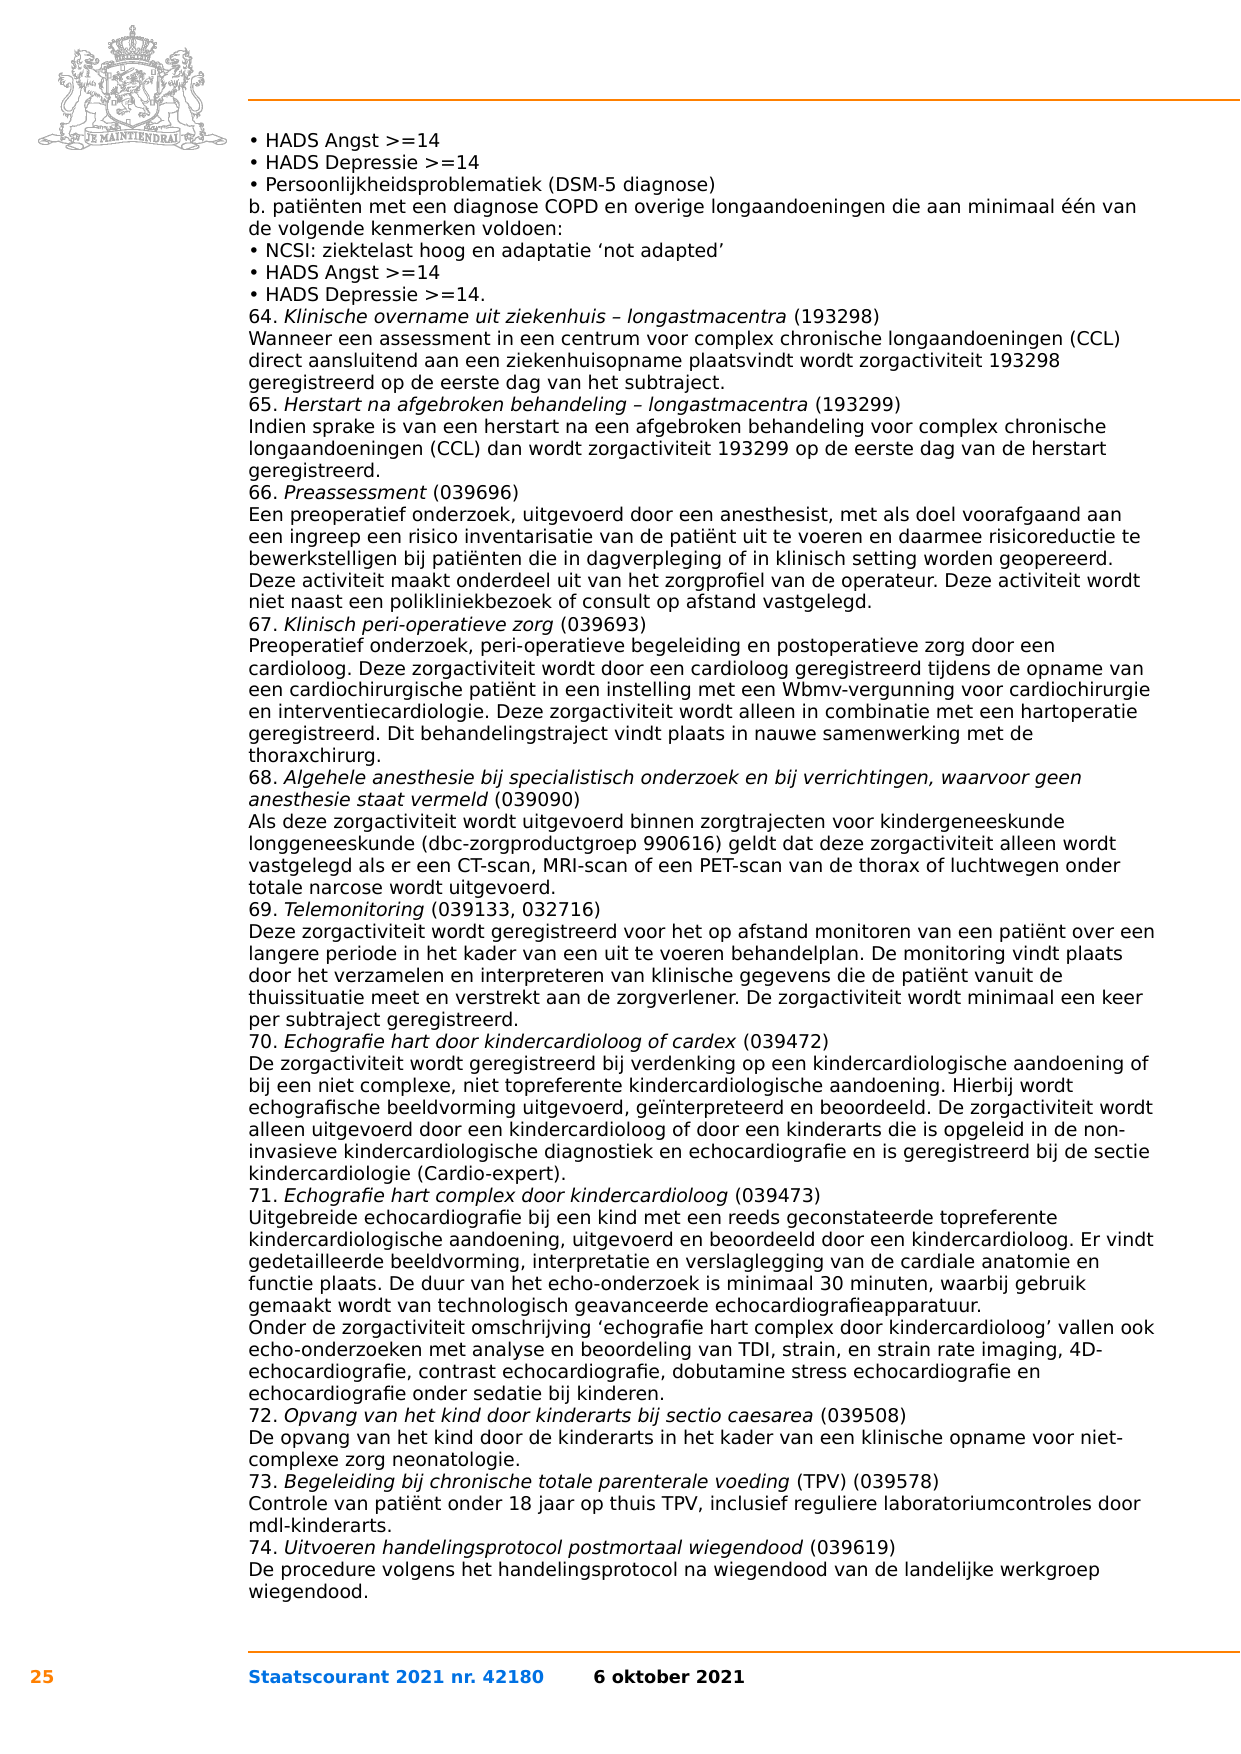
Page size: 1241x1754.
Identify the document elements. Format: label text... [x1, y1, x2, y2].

text De opvang van het kind door de kinderarts in het kader van een klinische opname voor niet-complexe zorg neonatologie. [248, 1427, 1163, 1471]
text 73. Begeleiding bij chronische totale parenterale voeding (TPV) (039578) [248, 1471, 1163, 1493]
text Controle van patiënt onder 18 jaar op thuis TPV, inclusief reguliere laboratoriumcontroles door mdl-kinderarts. [248, 1493, 1163, 1537]
text Preoperatief onderzoek, peri-operatieve begeleiding en postoperatieve zorg door een cardioloog. Deze zorgactiviteit wordt door een cardioloog geregistreerd tijdens de opname van een cardiochirurgische patiënt in een instelling met een Wbmv-vergunning voor cardiochirurgie en interventiecardiologie. Deze zorgactiviteit wordt alleen in combinatie met een hartoperatie geregistreerd. Dit behandelingstraject vindt plaats in nauwe samenwerking met de thoraxchirurg. [248, 635, 1163, 767]
picture [38, 25, 227, 150]
text Deze zorgactiviteit wordt geregistreerd voor het op afstand monitoren van een patiënt over een langere periode in het kader van een uit te voeren behandelplan. De monitoring vindt plaats door het verzamelen en interpreteren van klinische gegevens die de patiënt vanuit de thuissituatie meet en verstrekt aan de zorgverlener. De zorgactiviteit wordt minimaal een keer per subtraject geregistreerd. [248, 921, 1163, 1031]
text • HADS Depressie >=14. [248, 284, 1163, 306]
text Indien sprake is van een herstart na een afgebroken behandeling voor complex chronische longaandoeningen (CCL) dan wordt zorgactiviteit 193299 op de eerste dag van de herstart geregistreerd. [248, 416, 1163, 482]
text De procedure volgens het handelingsprotocol na wiegendood van de landelijke werkgroep wiegendood. [248, 1558, 1163, 1602]
text De zorgactiviteit wordt geregistreerd bij verdenking op een kindercardiologische aandoening of bij een niet complexe, niet topreferente kindercardiologische aandoening. Hierbij wordt echografische beeldvorming uitgevoerd, geïnterpreteerd en beoordeeld. De zorgactiviteit wordt alleen uitgevoerd door een kindercardioloog of door een kinderarts die is opgeleid in de non-invasieve kindercardiologische diagnostiek en echocardiografie en is geregistreerd bij de sectie kindercardiologie (Cardio-expert). [248, 1053, 1163, 1185]
text 71. Echografie hart complex door kindercardioloog (039473) [248, 1185, 1163, 1207]
text • HADS Angst >=14 [248, 130, 1163, 152]
text 64. Klinische overname uit ziekenhuis – longastmacentra (193298) [248, 306, 1163, 328]
text 68. Algehele anesthesie bij specialistisch onderzoek en bij verrichtingen, waarvoor geen anesthesie staat vermeld (039090) [248, 767, 1163, 811]
text Als deze zorgactiviteit wordt uitgevoerd binnen zorgtrajecten voor kindergeneeskunde longgeneeskunde (dbc-zorgproductgroep 990616) geldt dat deze zorgactiviteit alleen wordt vastgelegd als er een CT-scan, MRI-scan of een PET-scan van de thorax of luchtwegen onder totale narcose wordt uitgevoerd. [248, 811, 1163, 899]
text • HADS Depressie >=14 [248, 152, 1163, 174]
text • NCSI: ziektelast hoog en adaptatie ‘not adapted’ [248, 240, 1163, 262]
text 67. Klinisch peri-operatieve zorg (039693) [248, 613, 1163, 635]
text 69. Telemonitoring (039133, 032716) [248, 899, 1163, 921]
text • HADS Angst >=14 [248, 262, 1163, 284]
text Onder de zorgactiviteit omschrijving ‘echografie hart complex door kindercardioloog’ vallen ook echo-onderzoeken met analyse en beoordeling van TDI, strain, en strain rate imaging, 4D-echocardiografie, contrast echocardiografie, dobutamine stress echocardiografie en echocardiografie onder sedatie bij kinderen. [248, 1317, 1163, 1405]
text Een preoperatief onderzoek, uitgevoerd door een anesthesist, met als doel voorafgaand aan een ingreep een risico inventarisatie van de patiënt uit te voeren en daarmee risicoreductie te bewerkstelligen bij patiënten die in dagverpleging of in klinisch setting worden geopereerd. Deze activiteit maakt onderdeel uit van het zorgprofiel van de operateur. Deze activiteit wordt niet naast een polikliniekbezoek of consult op afstand vastgelegd. [248, 503, 1163, 613]
text • Persoonlijkheidsproblematiek (DSM-5 diagnose) [248, 174, 1163, 196]
text 65. Herstart na afgebroken behandeling – longastmacentra (193299) [248, 394, 1163, 416]
text 70. Echografie hart door kindercardioloog of cardex (039472) [248, 1031, 1163, 1053]
text 74. Uitvoeren handelingsprotocol postmortaal wiegendood (039619) [248, 1537, 1163, 1558]
text Uitgebreide echocardiografie bij een kind met een reeds geconstateerde topreferente kindercardiologische aandoening, uitgevoerd en beoordeeld door een kindercardioloog. Er vindt gedetailleerde beeldvorming, interpretatie en verslaglegging van de cardiale anatomie en functie plaats. De duur van het echo-onderzoek is minimaal 30 minuten, waarbij gebruik gemaakt wordt van technologisch geavanceerde echocardiografieapparatuur. [248, 1207, 1163, 1317]
text Wanneer een assessment in een centrum voor complex chronische longaandoeningen (CCL) direct aansluitend aan een ziekenhuisopname plaatsvindt wordt zorgactiviteit 193298 geregistreerd op de eerste dag van het subtraject. [248, 328, 1163, 394]
text 66. Preassessment (039696) [248, 482, 1163, 503]
text 72. Opvang van het kind door kinderarts bij sectio caesarea (039508) [248, 1405, 1163, 1427]
text b. patiënten met een diagnose COPD en overige longaandoeningen die aan minimaal één van de volgende kenmerken voldoen: [248, 196, 1163, 240]
